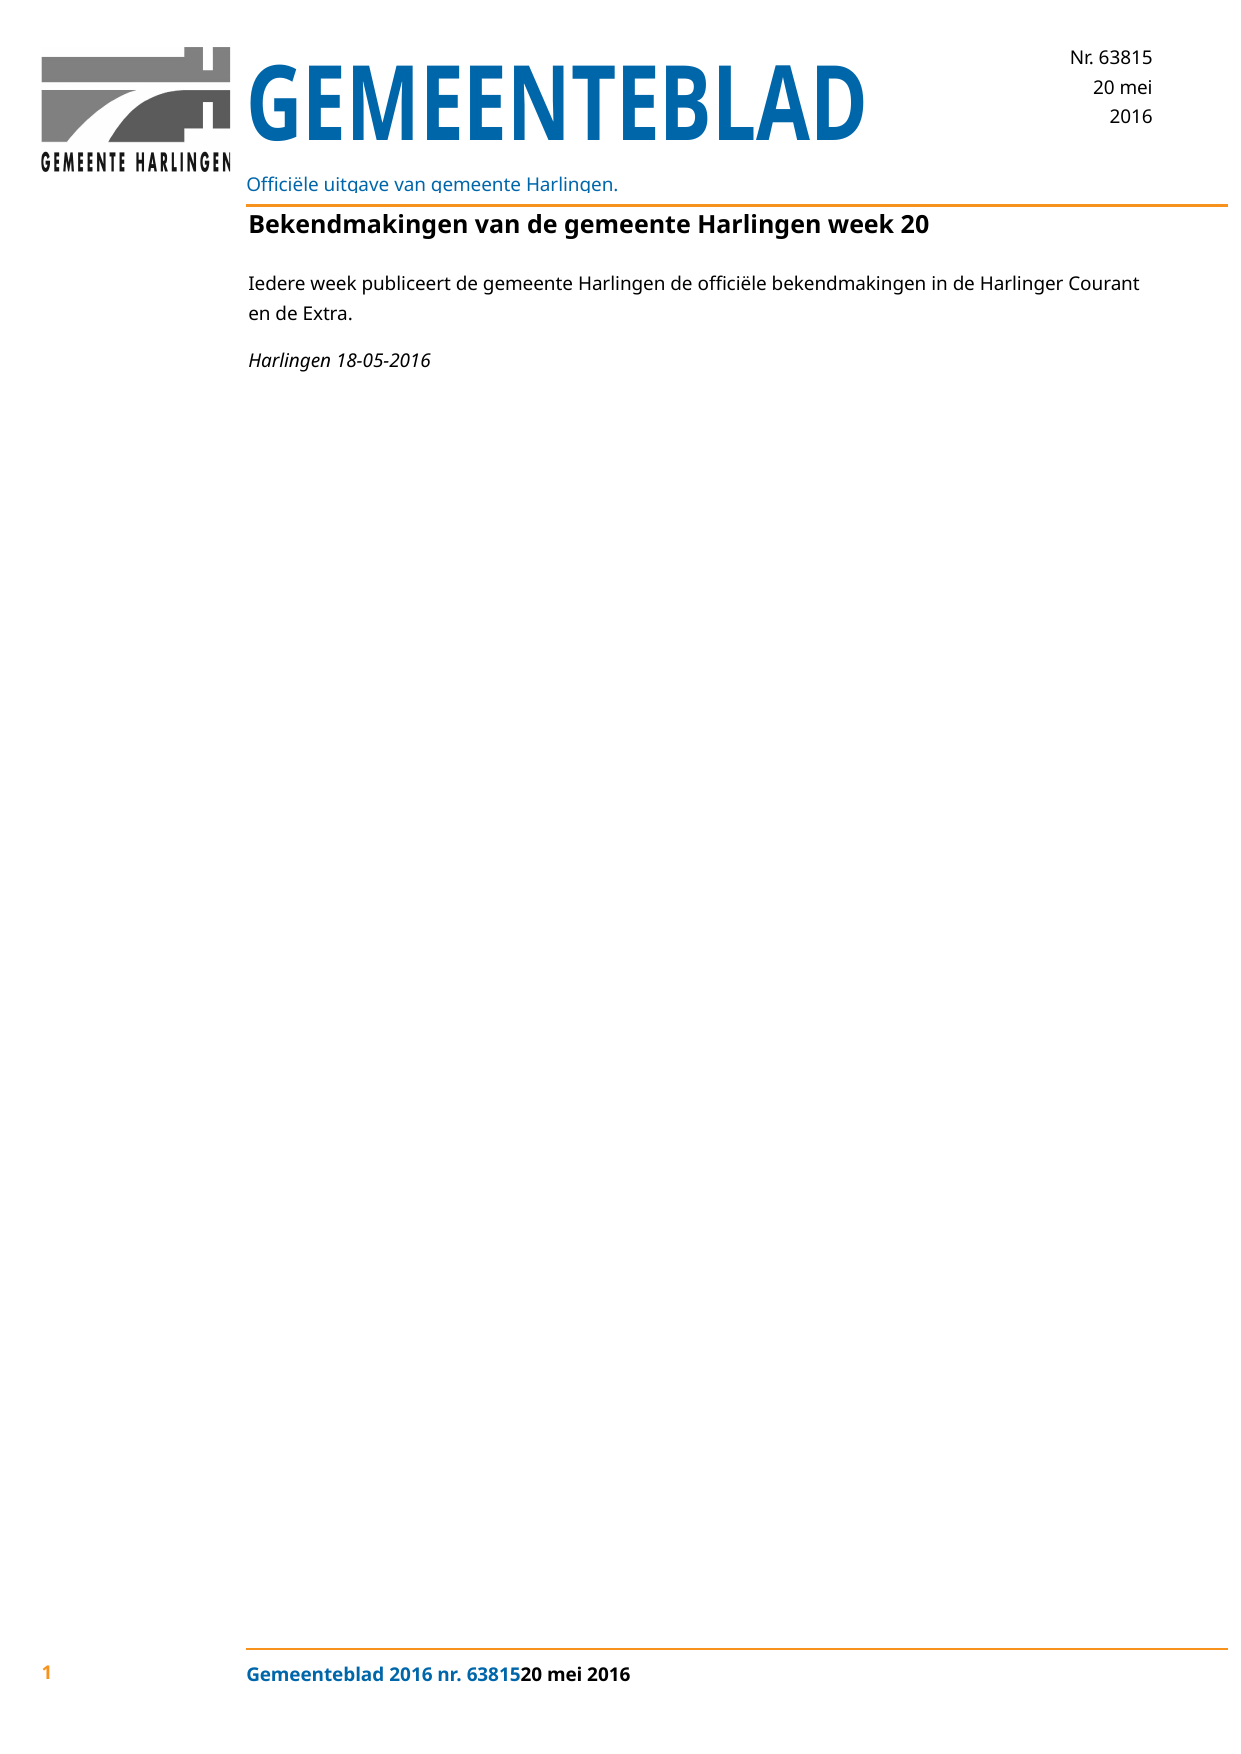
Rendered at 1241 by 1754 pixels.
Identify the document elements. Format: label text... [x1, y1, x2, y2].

picture [41, 47, 231, 172]
text Iedere week publiceert de gemeente Harlingen de officiële bekendmakingen in de Harlinger Courant en de Extra. [248, 270, 1152, 326]
text Bekendmakingen van de gemeente Harlingen week 20 [248, 207, 1152, 241]
text Harlingen 18-05-2016 [248, 348, 1152, 373]
